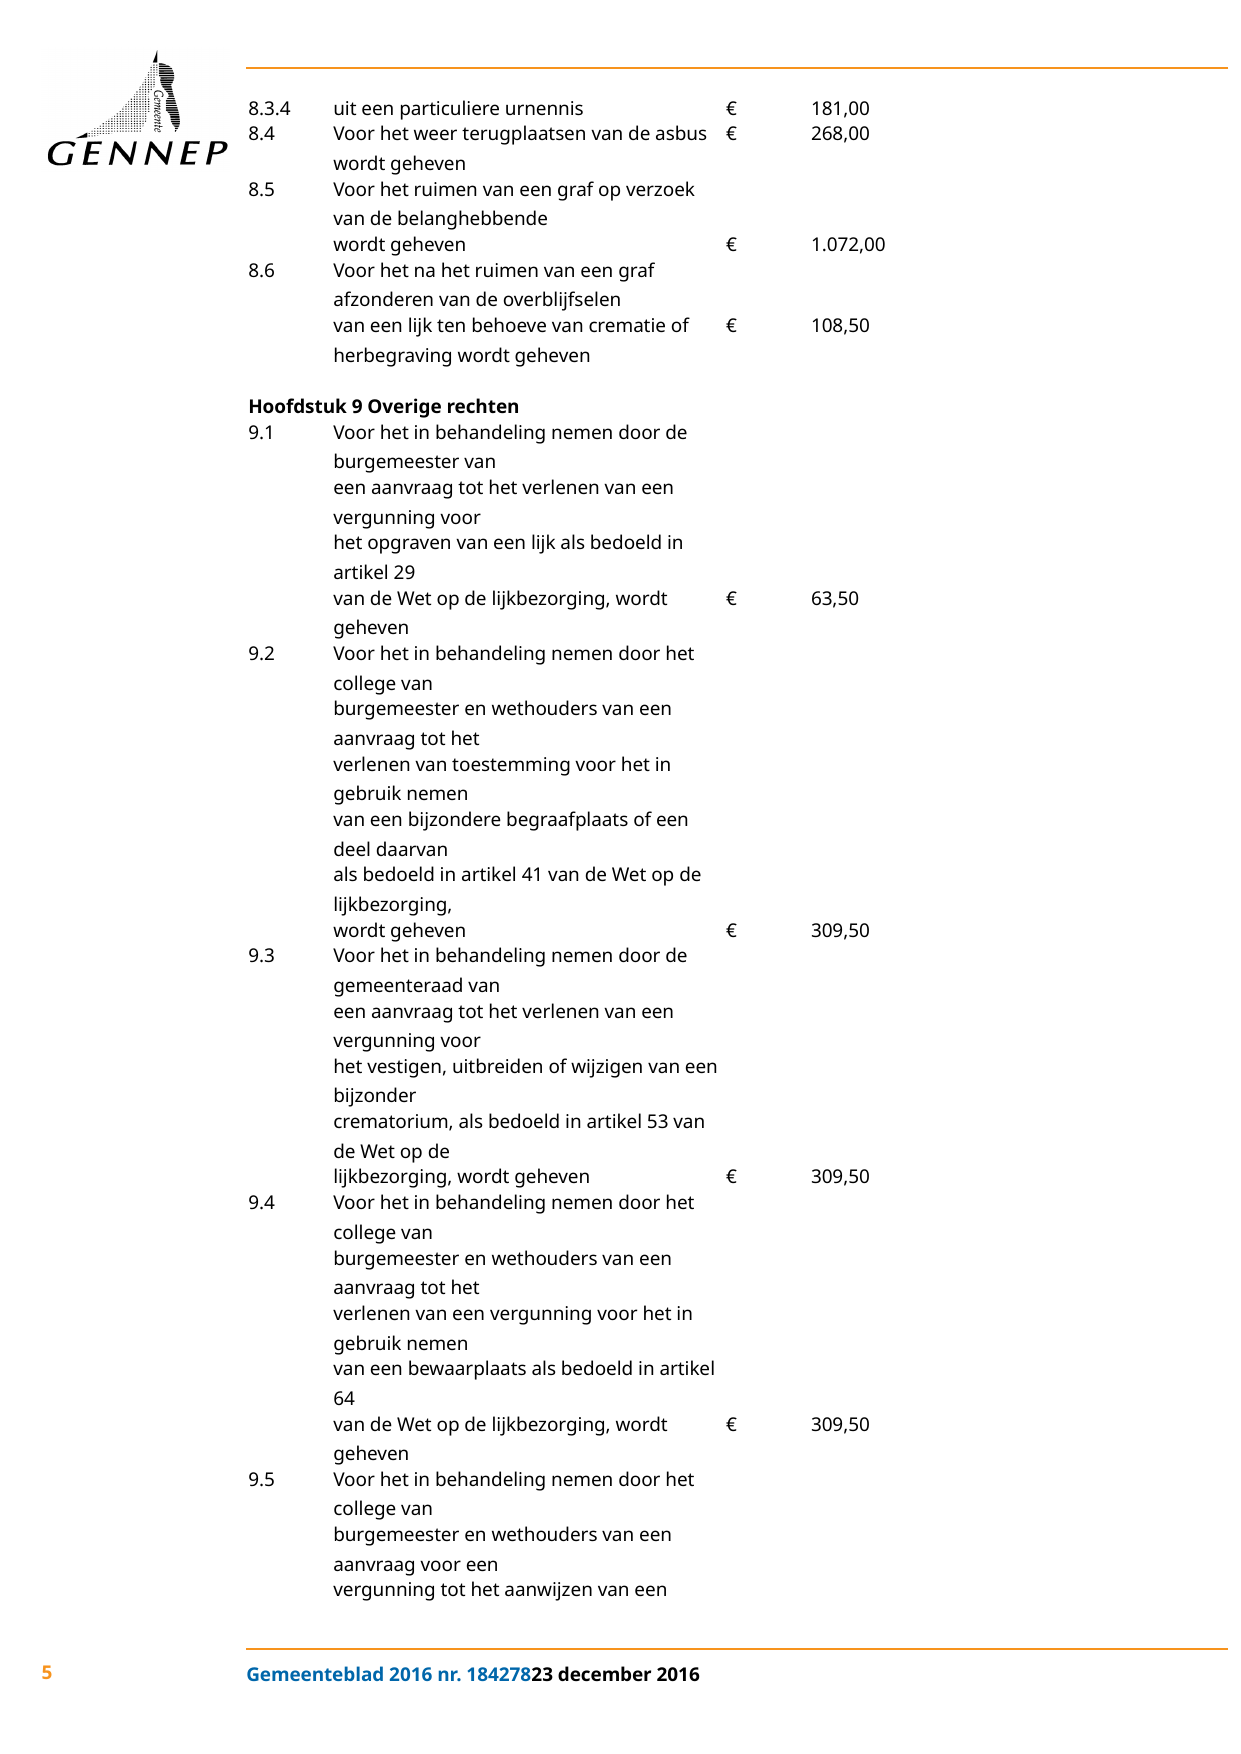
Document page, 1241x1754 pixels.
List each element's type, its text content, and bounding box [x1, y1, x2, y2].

table_cell [811, 368, 896, 393]
table_cell [248, 1577, 333, 1602]
table_cell Voor het na het ruimen van een graf afzonderen van de overblijfselen [333, 257, 726, 312]
table_cell [896, 751, 981, 806]
table_cell [981, 257, 1066, 312]
table_cell [1066, 861, 1152, 917]
table_cell [811, 751, 896, 806]
table_cell [981, 861, 1066, 917]
table_cell [981, 1577, 1066, 1602]
table_cell [811, 1466, 896, 1521]
table_cell [1066, 917, 1152, 942]
table_cell [1066, 419, 1152, 474]
table_cell [726, 176, 811, 231]
table_cell [248, 1164, 333, 1189]
table_cell 9.2 [248, 640, 333, 696]
table_cell crematorium, als bedoeld in artikel 53 van de Wet op de [333, 1109, 726, 1164]
table_cell [1066, 530, 1152, 585]
table_cell 309,50 [811, 1411, 896, 1466]
table_cell [811, 1300, 896, 1355]
table_cell [726, 696, 811, 751]
table_cell [1066, 751, 1152, 806]
table_cell het vestigen, uitbreiden of wijzigen van een bijzonder [333, 1053, 726, 1108]
table_cell [896, 1577, 981, 1602]
table_cell [981, 1521, 1066, 1577]
table_cell [981, 806, 1066, 861]
table_cell van een lijk ten behoeve van crematie of herbegraving wordt geheven [333, 312, 726, 367]
table_cell [981, 1190, 1066, 1245]
table_cell [896, 368, 981, 393]
table_cell [981, 640, 1066, 696]
table_cell [811, 943, 896, 998]
table_cell [896, 1521, 981, 1577]
table_cell [248, 530, 333, 585]
table_cell 9.1 [248, 419, 333, 474]
table_cell [248, 806, 333, 861]
table_cell van de Wet op de lijkbezorging, wordt geheven [333, 1411, 726, 1466]
table_cell [981, 585, 1066, 640]
table_cell [1066, 943, 1152, 998]
table_cell [248, 998, 333, 1053]
table_cell [896, 640, 981, 696]
table_cell [1066, 1521, 1152, 1577]
table_cell [981, 1164, 1066, 1189]
table_cell [981, 1466, 1066, 1521]
table_cell Voor het in behandeling nemen door het college van [333, 1190, 726, 1245]
table_cell [896, 176, 981, 231]
table_cell [981, 917, 1066, 942]
table_cell [1066, 1411, 1152, 1466]
table_cell [1066, 585, 1152, 640]
table_cell [248, 917, 333, 942]
table_cell een aanvraag tot het verlenen van een vergunning voor [333, 998, 726, 1053]
table_cell [726, 1190, 811, 1245]
table_cell 108,50 [811, 312, 896, 367]
table_cell uit een particuliere urnennis [333, 95, 726, 121]
table_cell [248, 1521, 333, 1577]
table_cell [981, 176, 1066, 231]
table_cell [1066, 998, 1152, 1053]
table_cell 309,50 [811, 1164, 896, 1189]
table_cell [726, 1577, 811, 1602]
table_cell [896, 806, 981, 861]
table_cell [981, 1245, 1066, 1300]
table_cell [726, 393, 811, 419]
table_cell [418, 368, 726, 393]
table_cell 8.6 [248, 257, 333, 312]
table_cell [726, 1245, 811, 1300]
table_cell [981, 419, 1066, 474]
table_cell [896, 1355, 981, 1411]
table_cell van een bewaarplaats als bedoeld in artikel 64 [333, 1355, 726, 1411]
table_cell [726, 1521, 811, 1577]
table_cell [1066, 95, 1152, 121]
table_cell [896, 998, 981, 1053]
table_cell [896, 121, 981, 176]
table_cell verlenen van toestemming voor het in gebruik nemen [333, 751, 726, 806]
table_cell [896, 474, 981, 529]
table_cell [981, 368, 1066, 393]
table_cell [1066, 1245, 1152, 1300]
table_cell het opgraven van een lijk als bedoeld in artikel 29 [333, 530, 726, 585]
table_cell [726, 368, 811, 393]
table_cell Voor het in behandeling nemen door het college van [333, 1466, 726, 1521]
table_cell [726, 257, 811, 312]
table_cell [726, 1053, 811, 1108]
table_cell [726, 419, 811, 474]
table_cell € [726, 231, 811, 257]
table_cell Hoofdstuk 9 Overige rechten [248, 393, 726, 419]
table_cell [981, 121, 1066, 176]
table_cell [981, 696, 1066, 751]
table_cell [981, 751, 1066, 806]
table_cell [811, 998, 896, 1053]
table_cell [981, 943, 1066, 998]
table_cell [1066, 474, 1152, 529]
table_cell [896, 393, 981, 419]
table_cell 63,50 [811, 585, 896, 640]
table_cell 9.4 [248, 1190, 333, 1245]
table_cell [811, 474, 896, 529]
table_cell [981, 530, 1066, 585]
table_cell [1066, 696, 1152, 751]
table_cell [1066, 1190, 1152, 1245]
table_cell [726, 861, 811, 917]
table_cell [811, 257, 896, 312]
table_cell [981, 998, 1066, 1053]
picture [41, 47, 231, 172]
table_cell [981, 1109, 1066, 1164]
table_cell [896, 1466, 981, 1521]
table_cell [811, 1521, 896, 1577]
table_cell van de Wet op de lijkbezorging, wordt geheven [333, 585, 726, 640]
table_cell [248, 474, 333, 529]
table_cell [1066, 1355, 1152, 1411]
table_cell [1066, 1109, 1152, 1164]
table_cell [981, 1053, 1066, 1108]
table_cell [896, 943, 981, 998]
table_cell [811, 176, 896, 231]
table_cell [1066, 1300, 1152, 1355]
table_cell wordt geheven [333, 917, 726, 942]
table_cell [981, 1300, 1066, 1355]
table_cell 268,00 [811, 121, 896, 176]
table_cell 8.5 [248, 176, 333, 231]
table_cell [726, 474, 811, 529]
table_cell [248, 1300, 333, 1355]
table_cell [896, 257, 981, 312]
table_cell [248, 231, 333, 257]
table_cell [811, 640, 896, 696]
table_cell een aanvraag tot het verlenen van een vergunning voor [333, 474, 726, 529]
table_cell Voor het weer terugplaatsen van de asbus wordt geheven [333, 121, 726, 176]
table_cell [811, 1190, 896, 1245]
table_cell Voor het in behandeling nemen door het college van [333, 640, 726, 696]
table_cell verlenen van een vergunning voor het in gebruik nemen [333, 1300, 726, 1355]
table_cell [248, 312, 333, 367]
table_cell [896, 861, 981, 917]
table_cell [811, 806, 896, 861]
table_cell [811, 393, 896, 419]
table_cell € [726, 121, 811, 176]
table_cell [1066, 368, 1152, 393]
table_cell [896, 1053, 981, 1108]
table_cell [811, 1053, 896, 1108]
table_cell [726, 806, 811, 861]
table_cell [1066, 312, 1152, 367]
table_cell [726, 1355, 811, 1411]
table_cell [1066, 393, 1152, 419]
table_cell [1066, 1577, 1152, 1602]
table_cell [1066, 1164, 1152, 1189]
table_cell [248, 585, 333, 640]
table_cell [726, 1109, 811, 1164]
table_cell [1066, 231, 1152, 257]
table_cell [1066, 121, 1152, 176]
table_cell 1.072,00 [811, 231, 896, 257]
table_cell [981, 312, 1066, 367]
table_cell [896, 696, 981, 751]
table_cell [811, 1577, 896, 1602]
table_cell wordt geheven [333, 231, 726, 257]
table_cell [726, 640, 811, 696]
table_cell [726, 751, 811, 806]
table_cell als bedoeld in artikel 41 van de Wet op de lijkbezorging, [333, 861, 726, 917]
table_cell [248, 1053, 333, 1108]
table_cell burgemeester en wethouders van een aanvraag tot het [333, 1245, 726, 1300]
table_cell [981, 231, 1066, 257]
table_cell [896, 1411, 981, 1466]
table_cell [896, 231, 981, 257]
table_cell [811, 696, 896, 751]
table_cell [896, 1190, 981, 1245]
table_cell [248, 751, 333, 806]
table_cell [1066, 257, 1152, 312]
table_cell [811, 1245, 896, 1300]
table_cell [726, 530, 811, 585]
table_cell [248, 1109, 333, 1164]
table_cell [896, 530, 981, 585]
table_cell 9.3 [248, 943, 333, 998]
table_cell [248, 368, 333, 393]
table_cell [726, 943, 811, 998]
table_cell Voor het in behandeling nemen door de burgemeester van [333, 419, 726, 474]
table_cell [896, 917, 981, 942]
table_cell [1066, 640, 1152, 696]
table_cell € [726, 585, 811, 640]
table_cell burgemeester en wethouders van een aanvraag tot het [333, 696, 726, 751]
table_cell [896, 1109, 981, 1164]
table_cell € [726, 312, 811, 367]
table_cell [248, 861, 333, 917]
table_cell Voor het in behandeling nemen door de gemeenteraad van [333, 943, 726, 998]
table_cell van een bijzondere begraafplaats of een deel daarvan [333, 806, 726, 861]
table_cell [896, 585, 981, 640]
table_cell [248, 1355, 333, 1411]
table_cell [811, 419, 896, 474]
table_cell [248, 1245, 333, 1300]
table_cell € [726, 95, 811, 121]
table_cell [981, 474, 1066, 529]
table_cell [896, 312, 981, 367]
table_cell [726, 998, 811, 1053]
table_cell [248, 696, 333, 751]
table_cell € [726, 1411, 811, 1466]
table_cell [811, 1109, 896, 1164]
table_cell vergunning tot het aanwijzen van een [333, 1577, 726, 1602]
table_cell € [726, 917, 811, 942]
table_cell [811, 530, 896, 585]
table_cell [726, 1300, 811, 1355]
table_cell [333, 368, 418, 393]
table_cell [981, 1411, 1066, 1466]
table_cell [1066, 1466, 1152, 1521]
table_cell € [726, 1164, 811, 1189]
table_cell [1066, 806, 1152, 861]
table_cell 8.4 [248, 121, 333, 176]
table_cell [248, 1411, 333, 1466]
table_cell [1066, 176, 1152, 231]
table_cell 181,00 [811, 95, 896, 121]
table_cell [811, 1355, 896, 1411]
table_cell [981, 95, 1066, 121]
table_cell [981, 1355, 1066, 1411]
table_cell 9.5 [248, 1466, 333, 1521]
table_cell [981, 393, 1066, 419]
table_cell burgemeester en wethouders van een aanvraag voor een [333, 1521, 726, 1577]
table_cell [896, 95, 981, 121]
table_cell 309,50 [811, 917, 896, 942]
table_cell [1066, 1053, 1152, 1108]
table_cell lijkbezorging, wordt geheven [333, 1164, 726, 1189]
table_cell [896, 1245, 981, 1300]
table_cell [896, 1300, 981, 1355]
table_cell Voor het ruimen van een graf op verzoek van de belanghebbende [333, 176, 726, 231]
table_cell [726, 1466, 811, 1521]
table_cell 8.3.4 [248, 95, 333, 121]
table_cell [896, 1164, 981, 1189]
table_cell [896, 419, 981, 474]
table_cell [811, 861, 896, 917]
